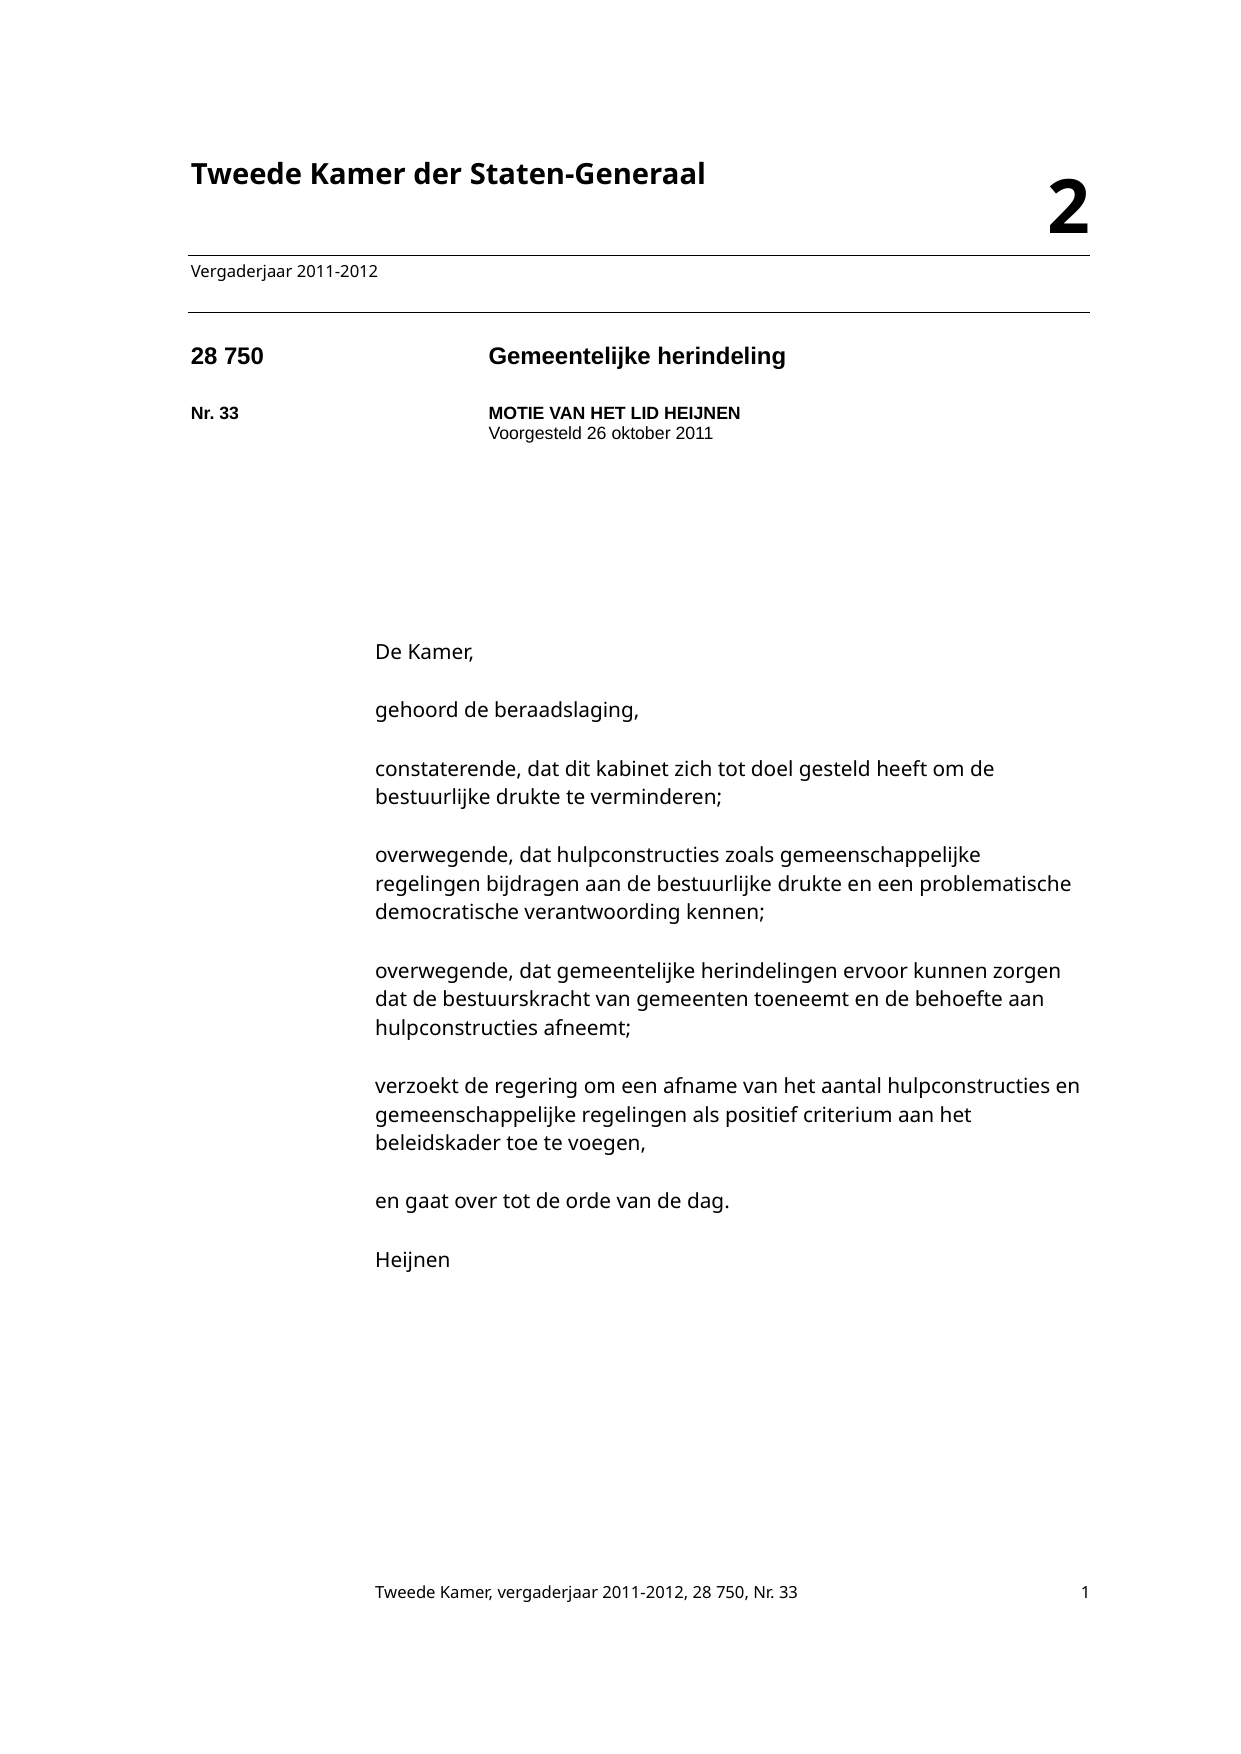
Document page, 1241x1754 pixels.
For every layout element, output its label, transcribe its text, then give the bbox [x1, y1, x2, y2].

text overwegende, dat gemeentelijke herindelingen ervoor kunnen zorgen dat de bestuurskracht van gemeenten toeneemt en de behoefte aan hulpconstructies afneemt; [375, 956, 1090, 1041]
text constaterende, dat dit kabinet zich tot doel gesteld heeft om de bestuurlijke drukte te verminderen; [375, 754, 1090, 811]
table_cell [188, 313, 485, 339]
text verzoekt de regering om een afname van het aantal hulpconstructies en gemeenschappelijke regelingen als positief criterium aan het beleidskader toe te voegen, [375, 1071, 1090, 1157]
table_cell [485, 256, 1090, 312]
text en gaat over tot de orde van de dag. [375, 1187, 1090, 1215]
table_cell Vergaderjaar 2011-2012 [188, 256, 485, 312]
table_header 2 [910, 150, 1090, 255]
table_cell MOTIE VAN HET LID HEIJNEN Voorgesteld 26 oktober 2011 [485, 399, 1090, 518]
table_cell Nr. 33 [188, 399, 485, 518]
table_cell Gemeentelijke herindeling [485, 339, 1090, 399]
text Heijnen [375, 1245, 1090, 1273]
text gehoord de beraadslaging, [375, 695, 1090, 724]
text overwegende, dat hulpconstructies zoals gemeenschappelijke regelingen bijdragen aan de bestuurlijke drukte en een problematische democratische verantwoording kennen; [375, 841, 1090, 926]
table_cell 28 750 [188, 339, 485, 399]
text De Kamer, [375, 637, 1090, 665]
table_cell [485, 313, 1090, 339]
table_header Tweede Kamer der Staten-Generaal [188, 150, 909, 255]
